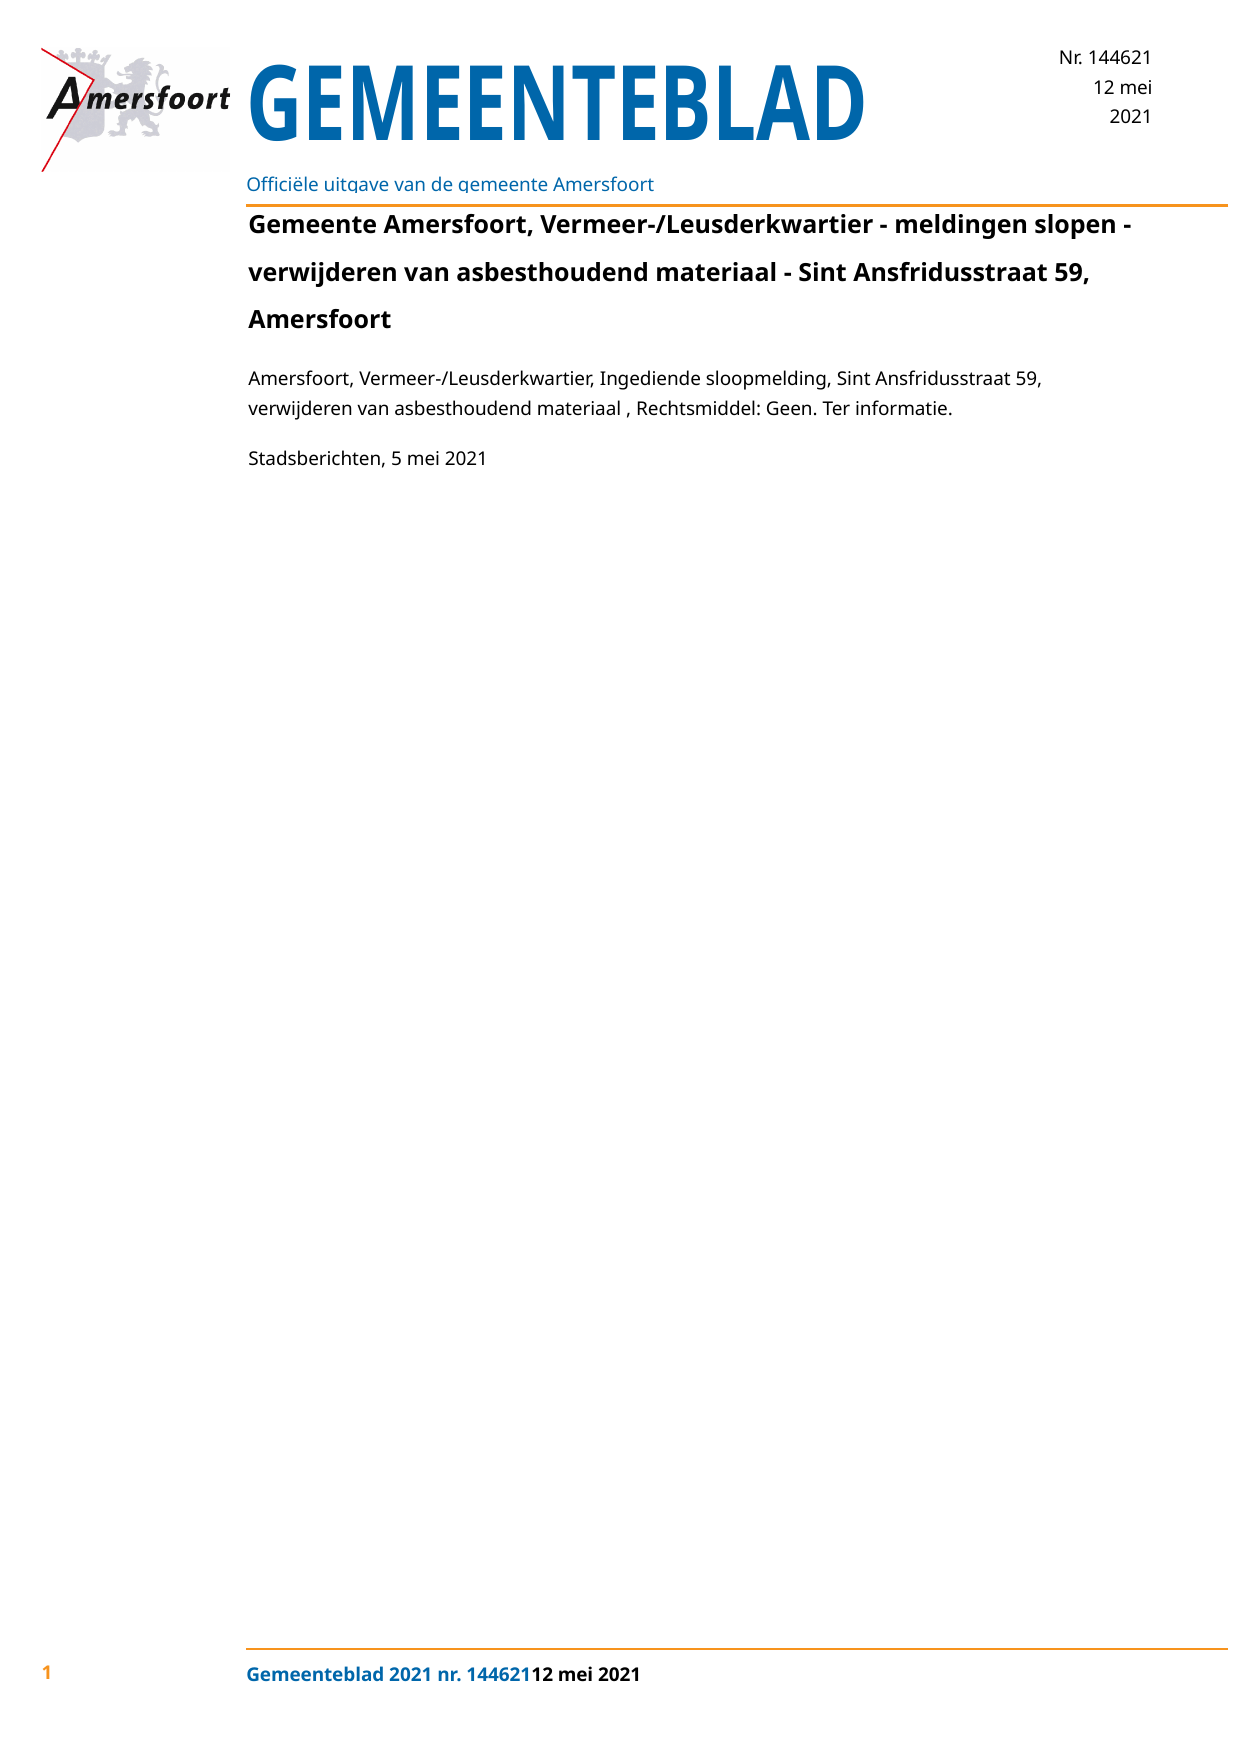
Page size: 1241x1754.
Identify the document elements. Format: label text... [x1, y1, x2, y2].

picture [41, 47, 231, 172]
text Stadsberichten, 5 mei 2021 [248, 446, 1152, 471]
text Amersfoort, Vermeer-/Leusderkwartier, Ingediende sloopmelding, Sint Ansfridusstraat 59, verwijderen van asbesthoudend materiaal , Rechtsmiddel: Geen. Ter informatie. [248, 366, 1152, 421]
text Gemeente Amersfoort, Vermeer-/Leusderkwartier - meldingen slopen - verwijderen van asbesthoudend materiaal - Sint Ansfridusstraat 59, Amersfoort [248, 207, 1152, 336]
